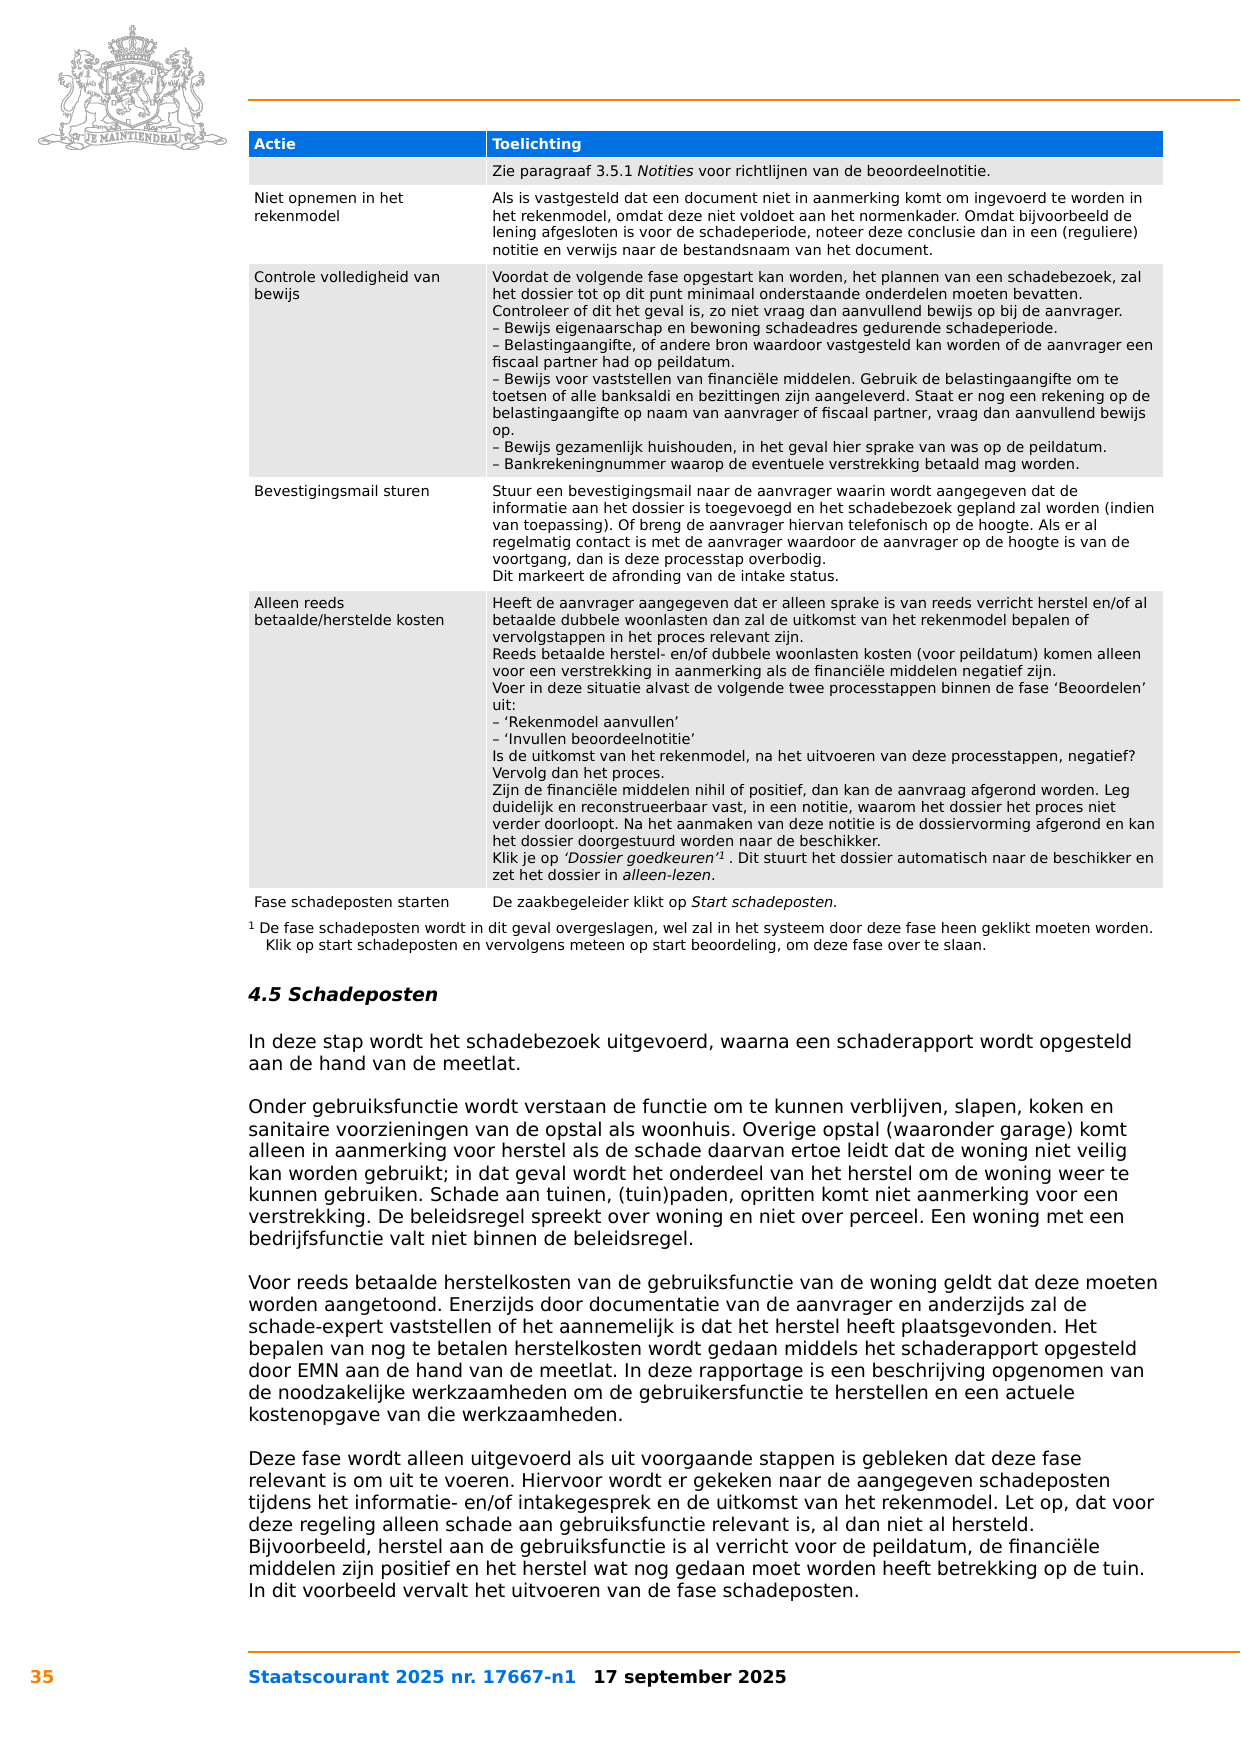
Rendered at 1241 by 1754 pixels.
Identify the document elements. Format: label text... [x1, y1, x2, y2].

table_cell Alleen reeds betaalde/herstelde kosten [249, 591, 486, 888]
table_cell Als is vastgesteld dat een document niet in aanmerking komt om ingevoerd te worden in het rekenmodel, omdat deze niet voldoet aan het normenkader. Omdat bijvoorbeeld de lening afgesloten is voor de schadeperiode, noteer deze conclusie dan in een (reguliere) notitie en verwijs naar de bestandsnaam van het document. [487, 186, 1163, 263]
table_cell Voordat de volgende fase opgestart kan worden, het plannen van een schadebezoek, zal het dossier tot op dit punt minimaal onderstaande onderdelen moeten bevatten. Controleer of dit het geval is, zo niet vraag dan aanvullend bewijs op bij de aanvrager. – Bewijs eigenaarschap en bewoning schadeadres gedurende schadeperiode. – Belastingaangifte, of andere bron waardoor vastgesteld kan worden of de aanvrager een fiscaal partner had op peildatum. – Bewijs voor vaststellen van financiële middelen. Gebruik de belastingaangifte om te toetsen of alle banksaldi en bezittingen zijn aangeleverd. Staat er nog een rekening op de belastingaangifte op naam van aanvrager of fiscaal partner, vraag dan aanvullend bewijs op. – Bewijs gezamenlijk huishouden, in het geval hier sprake van was op de peildatum. – Bankrekeningnummer waarop de eventuele verstrekking betaald mag worden. [487, 264, 1163, 477]
text Voor reeds betaalde herstelkosten van de gebruiksfunctie van de woning geldt dat deze moeten worden aangetoond. Enerzijds door documentatie van de aanvrager en anderzijds zal de schade-expert vaststellen of het aannemelijk is dat het herstel heeft plaatsgevonden. Het bepalen van nog te betalen herstelkosten wordt gedaan middels het schaderapport opgesteld door EMN aan de hand van de meetlat. In deze rapportage is een beschrijving opgenomen van de noodzakelijke werkzaamheden om de gebruikersfunctie te herstellen en een actuele kostenopgave van die werkzaamheden. [248, 1272, 1163, 1426]
text Bijvoorbeeld, herstel aan de gebruiksfunctie is al verricht voor de peildatum, de financiële middelen zijn positief en het herstel wat nog gedaan moet worden heeft betrekking op de tuin. In dit voorbeeld vervalt het uitvoeren van de fase schadeposten. [248, 1536, 1163, 1602]
table_cell Controle volledigheid van bewijs [249, 264, 486, 477]
table_cell [249, 158, 486, 185]
table_cell 1 De fase schadeposten wordt in dit geval overgeslagen, wel zal in het systeem door deze fase heen geklikt moeten worden. Klik op start schadeposten en vervolgens meteen op start beoordeling, om deze fase over te slaan. [248, 917, 1163, 954]
table_cell Bevestigingsmail sturen [249, 478, 486, 589]
picture [38, 25, 227, 150]
table_cell De zaakbegeleider klikt op Start schadeposten. [487, 890, 1163, 916]
text In deze stap wordt het schadebezoek uitgevoerd, waarna een schaderapport wordt opgesteld aan de hand van de meetlat. [248, 1031, 1163, 1074]
table_cell Heeft de aanvrager aangegeven dat er alleen sprake is van reeds verricht herstel en/of al betaalde dubbele woonlasten dan zal de uitkomst van het rekenmodel bepalen of vervolgstappen in het proces relevant zijn. Reeds betaalde herstel- en/of dubbele woonlasten kosten (voor peildatum) komen alleen voor een verstrekking in aanmerking als de financiële middelen negatief zijn. Voer in deze situatie alvast de volgende twee processtappen binnen de fase ‘Beoordelen’ uit: – ‘Rekenmodel aanvullen’ – ‘Invullen beoordeelnotitie’ Is de uitkomst van het rekenmodel, na het uitvoeren van deze processtappen, negatief? Vervolg dan het proces. Zijn de financiële middelen nihil of positief, dan kan de aanvraag afgerond worden. Leg duidelijk en reconstrueerbaar vast, in een notitie, waarom het dossier het proces niet verder doorloopt. Na het aanmaken van deze notitie is de dossiervorming afgerond en kan het dossier doorgestuurd worden naar de beschikker. Klik je op ‘Dossier goedkeuren’1. Dit stuurt het dossier automatisch naar de beschikker en zet het dossier in alleen-lezen. [487, 591, 1163, 888]
table_header Actie [249, 131, 486, 157]
table_cell Fase schadeposten starten [249, 890, 486, 916]
text Onder gebruiksfunctie wordt verstaan de functie om te kunnen verblijven, slapen, koken en sanitaire voorzieningen van de opstal als woonhuis. Overige opstal (waaronder garage) komt alleen in aanmerking voor herstel als de schade daarvan ertoe leidt dat de woning niet veilig kan worden gebruikt; in dat geval wordt het onderdeel van het herstel om de woning weer te kunnen gebruiken. Schade aan tuinen, (tuin)paden, opritten komt niet aanmerking voor een verstrekking. De beleidsregel spreekt over woning en niet over perceel. Een woning met een bedrijfsfunctie valt niet binnen de beleidsregel. [248, 1096, 1163, 1250]
table_header Toelichting [487, 131, 1163, 157]
table_cell Stuur een bevestigingsmail naar de aanvrager waarin wordt aangegeven dat de informatie aan het dossier is toegevoegd en het schadebezoek gepland zal worden (indien van toepassing). Of breng de aanvrager hiervan telefonisch op de hoogte. Als er al regelmatig contact is met de aanvrager waardoor de aanvrager op de hoogte is van de voortgang, dan is deze processtap overbodig. Dit markeert de afronding van de intake status. [487, 478, 1163, 589]
subtitle 4.5 Schadeposten [248, 984, 1163, 1006]
table_cell Niet opnemen in het rekenmodel [249, 186, 486, 263]
text Deze fase wordt alleen uitgevoerd als uit voorgaande stappen is gebleken dat deze fase relevant is om uit te voeren. Hiervoor wordt er gekeken naar de aangegeven schadeposten tijdens het informatie- en/of intakegesprek en de uitkomst van het rekenmodel. Let op, dat voor deze regeling alleen schade aan gebruiksfunctie relevant is, al dan niet al hersteld. [248, 1448, 1163, 1536]
table_cell Zie paragraaf 3.5.1 Notities voor richtlijnen van de beoordeelnotitie. [487, 158, 1163, 185]
